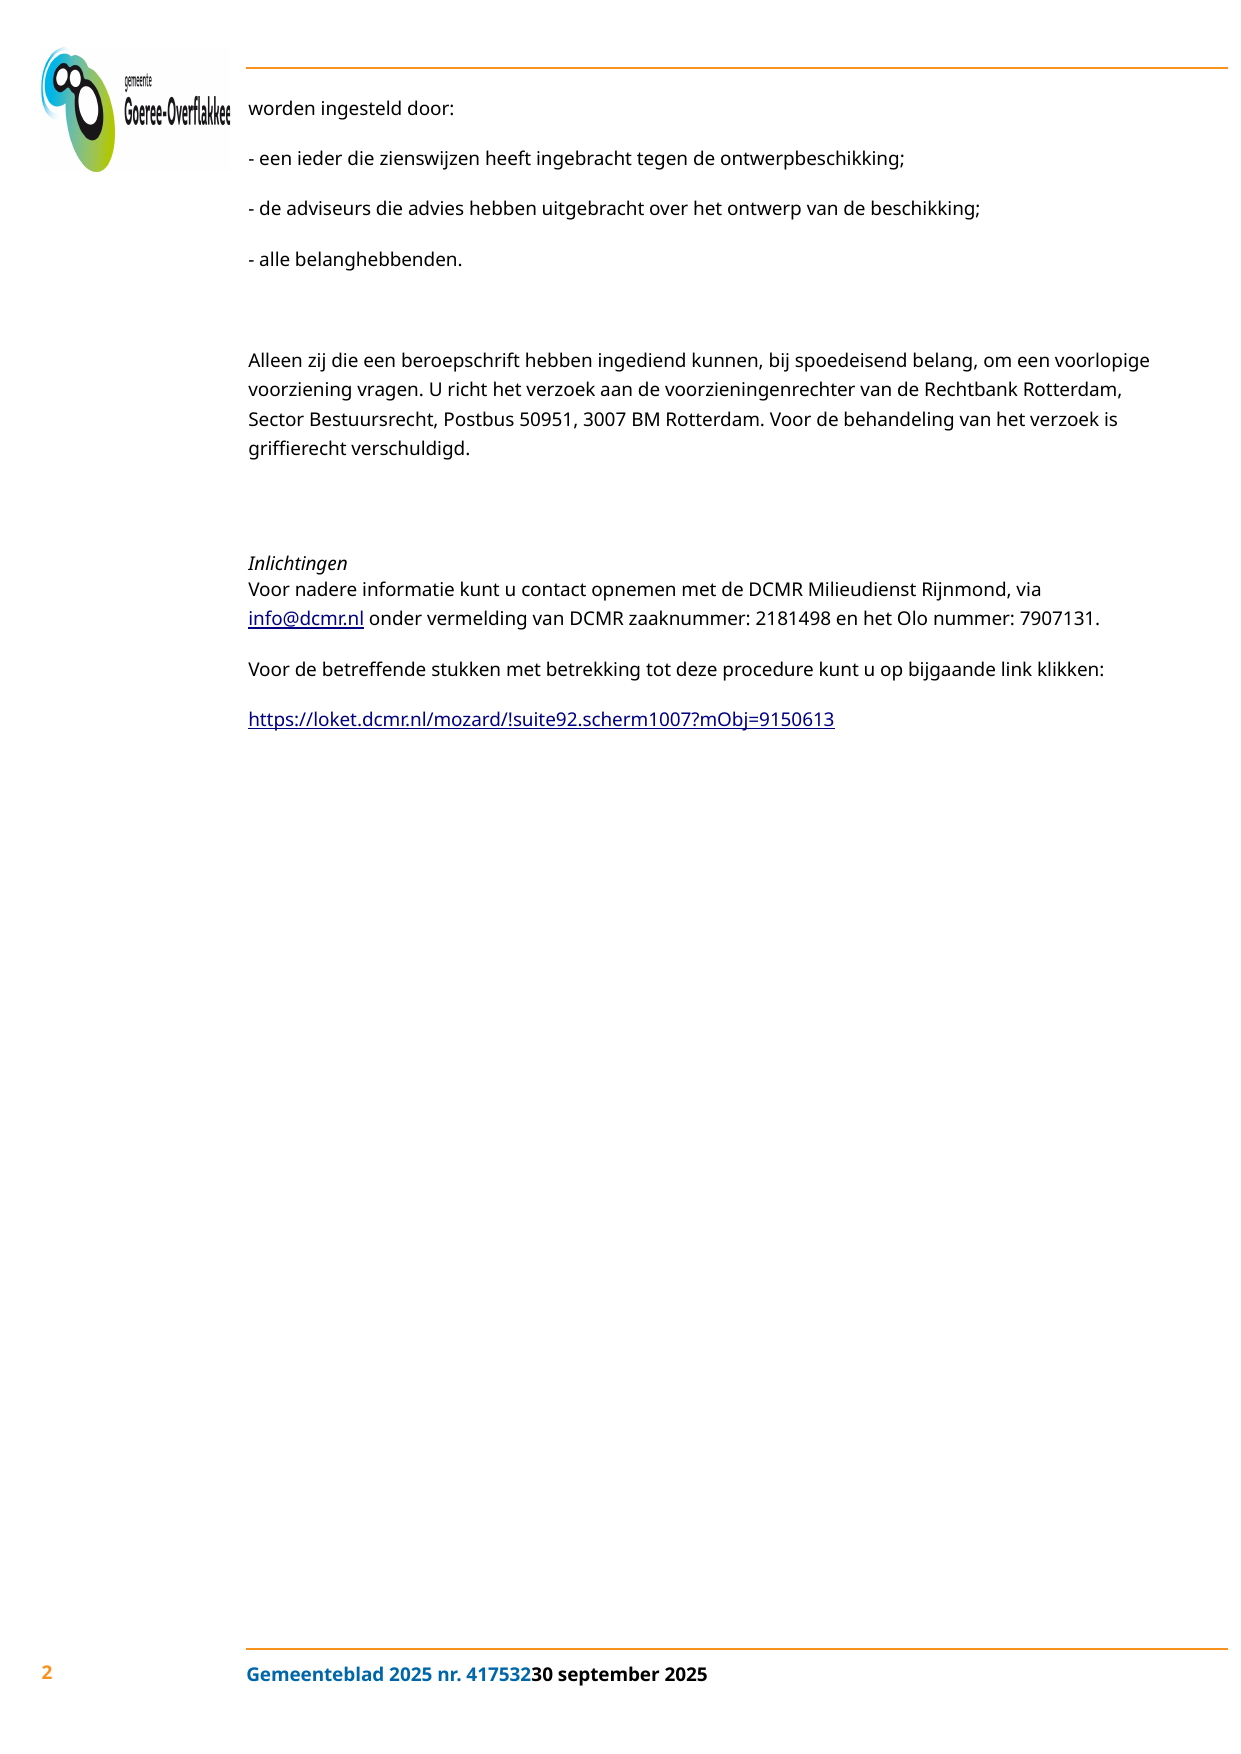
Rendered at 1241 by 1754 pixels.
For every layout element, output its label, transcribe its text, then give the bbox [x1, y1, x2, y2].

text Alleen zij die een beroepschrift hebben ingediend kunnen, bij spoedeisend belang, om een voorlopige voorziening vragen. U richt het verzoek aan de voorzieningenrechter van de Rechtbank Rotterdam, Sector Bestuursrecht, Postbus 50951, 3007 BM Rotterdam. Voor de behandeling van het verzoek is griffierecht verschuldigd. [248, 347, 1152, 461]
text worden ingesteld door: [248, 95, 1152, 121]
text - de adviseurs die advies hebben uitgebracht over het ontwerp van de beschikking; [248, 196, 1152, 221]
text https://loket.dcmr.nl/mozard/!suite92.scherm1007?mObj=9150613 [248, 706, 1152, 732]
text - een ieder die zienswijzen heeft ingebracht tegen de ontwerpbeschikking; [248, 145, 1152, 171]
text Inlichtingen [248, 550, 1152, 576]
text Voor nadere informatie kunt u contact opnemen met de DCMR Milieudienst Rijnmond, via info@dcmr.nl onder vermelding van DCMR zaaknummer: 2181498 en het Olo nummer: 7907131. [248, 576, 1152, 631]
text - alle belanghebbenden. [248, 246, 1152, 272]
picture [41, 47, 231, 172]
text Voor de betreffende stukken met betrekking tot deze procedure kunt u op bijgaande link klikken: [248, 656, 1152, 681]
